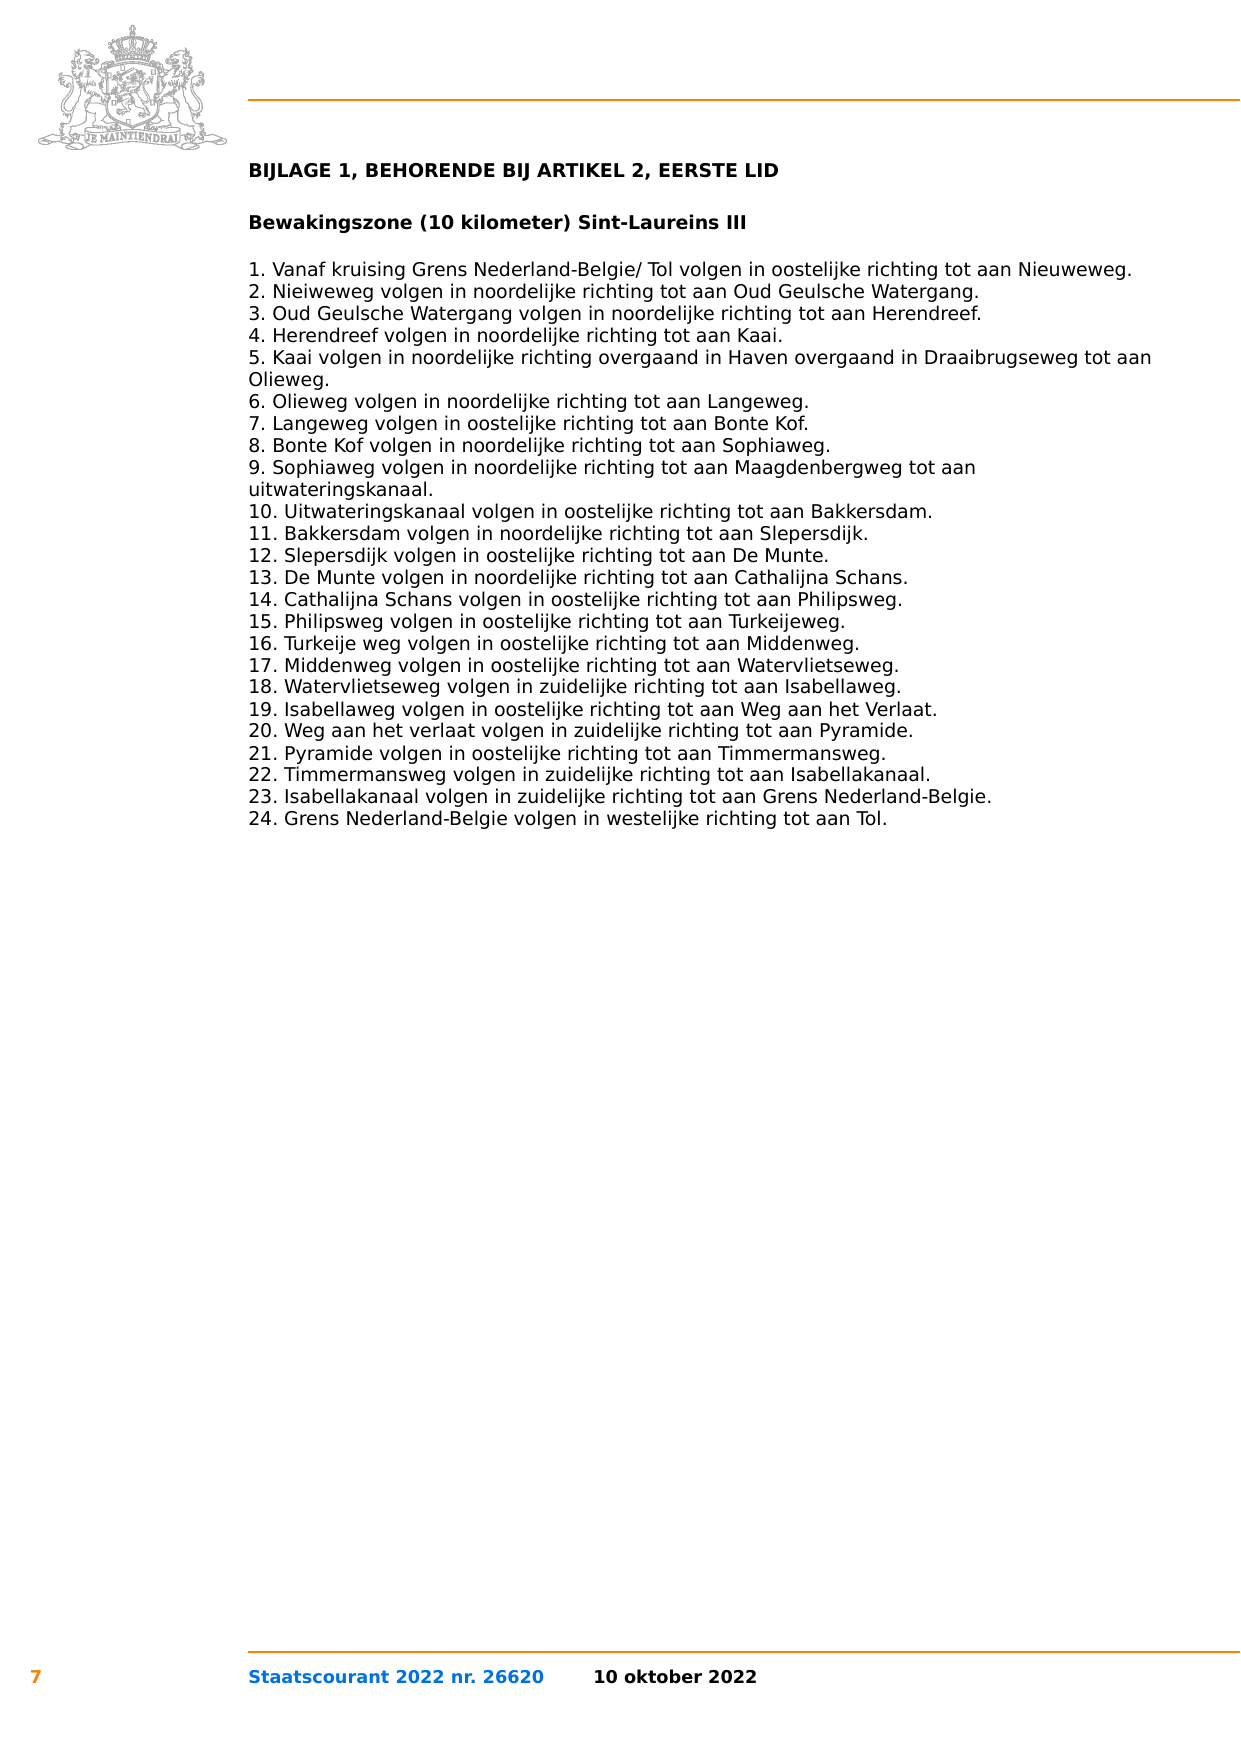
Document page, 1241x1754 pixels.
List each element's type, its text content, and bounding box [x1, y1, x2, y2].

text 20. Weg aan het verlaat volgen in zuidelijke richting tot aan Pyramide. [248, 720, 1163, 742]
text 6. Olieweg volgen in noordelijke richting tot aan Langeweg. [248, 391, 1163, 413]
text 3. Oud Geulsche Watergang volgen in noordelijke richting tot aan Herendreef. [248, 303, 1163, 325]
text 15. Philipsweg volgen in oostelijke richting tot aan Turkeijeweg. [248, 611, 1163, 632]
text 16. Turkeije weg volgen in oostelijke richting tot aan Middenweg. [248, 632, 1163, 654]
text 8. Bonte Kof volgen in noordelijke richting tot aan Sophiaweg. [248, 435, 1163, 457]
text 12. Slepersdijk volgen in oostelijke richting tot aan De Munte. [248, 544, 1163, 567]
text 2. Nieiweweg volgen in noordelijke richting tot aan Oud Geulsche Watergang. [248, 281, 1163, 303]
text 22. Timmermansweg volgen in zuidelijke richting tot aan Isabellakanaal. [248, 764, 1163, 786]
text 10. Uitwateringskanaal volgen in oostelijke richting tot aan Bakkersdam. [248, 501, 1163, 523]
text 19. Isabellaweg volgen in oostelijke richting tot aan Weg aan het Verlaat. [248, 698, 1163, 720]
text 13. De Munte volgen in noordelijke richting tot aan Cathalijna Schans. [248, 567, 1163, 588]
text 23. Isabellakanaal volgen in zuidelijke richting tot aan Grens Nederland-Belgie. [248, 786, 1163, 808]
text 7. Langeweg volgen in oostelijke richting tot aan Bonte Kof. [248, 413, 1163, 435]
text 17. Middenweg volgen in oostelijke richting tot aan Watervlietseweg. [248, 654, 1163, 676]
subtitle BIJLAGE 1, BEHORENDE BIJ ARTIKEL 2, EERSTE LID [248, 160, 1163, 182]
text 24. Grens Nederland-Belgie volgen in westelijke richting tot aan Tol. [248, 808, 1163, 830]
text 11. Bakkersdam volgen in noordelijke richting tot aan Slepersdijk. [248, 523, 1163, 544]
text 5. Kaai volgen in noordelijke richting overgaand in Haven overgaand in Draaibrugseweg tot aan Olieweg. [248, 347, 1163, 391]
text 9. Sophiaweg volgen in noordelijke richting tot aan Maagdenbergweg tot aan uitwateringskanaal. [248, 457, 1163, 501]
text 4. Herendreef volgen in noordelijke richting tot aan Kaai. [248, 325, 1163, 347]
subtitle Bewakingszone (10 kilometer) Sint-Laureins III [248, 212, 1163, 234]
text 18. Watervlietseweg volgen in zuidelijke richting tot aan Isabellaweg. [248, 676, 1163, 698]
text 21. Pyramide volgen in oostelijke richting tot aan Timmermansweg. [248, 742, 1163, 764]
text 14. Cathalijna Schans volgen in oostelijke richting tot aan Philipsweg. [248, 588, 1163, 611]
text 1. Vanaf kruising Grens Nederland-Belgie/ Tol volgen in oostelijke richting tot aan Nieuweweg. [248, 259, 1163, 281]
picture [38, 25, 227, 150]
